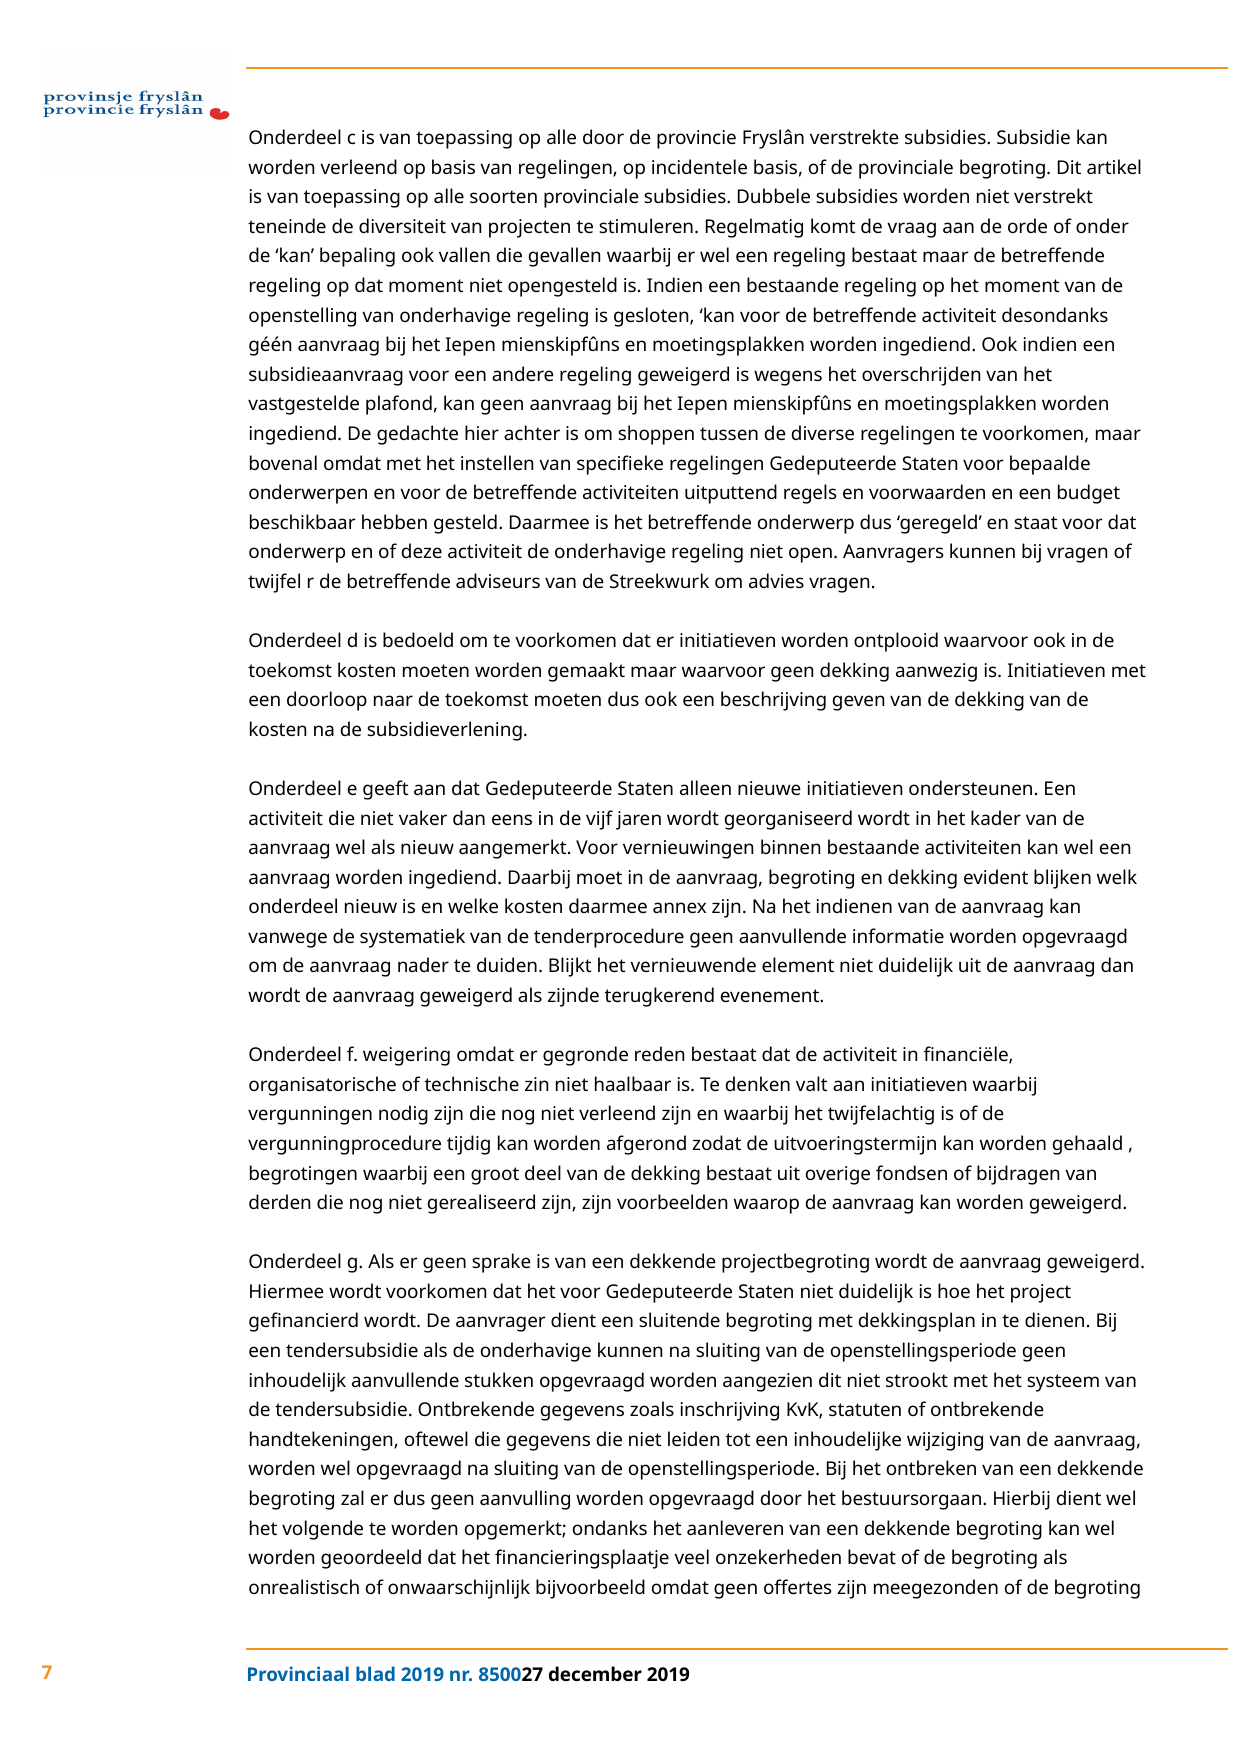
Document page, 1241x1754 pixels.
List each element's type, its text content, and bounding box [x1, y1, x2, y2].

text Onderdeel d is bedoeld om te voorkomen dat er initiatieven worden ontplooid waarvoor ook in de toekomst kosten moeten worden gemaakt maar waarvoor geen dekking aanwezig is. Initiatieven met een doorloop naar de toekomst moeten dus ook een beschrijving geven van de dekking van de kosten na de subsidieverlening. [248, 627, 1152, 742]
text Onderdeel g. Als er geen sprake is van een dekkende projectbegroting wordt de aanvraag geweigerd. Hiermee wordt voorkomen dat het voor Gedeputeerde Staten niet duidelijk is hoe het project gefinancierd wordt. De aanvrager dient een sluitende begroting met dekkingsplan in te dienen. Bij een tendersubsidie als de onderhavige kunnen na sluiting van de openstellingsperiode geen inhoudelijk aanvullende stukken opgevraagd worden aangezien dit niet strookt met het systeem van de tendersubsidie. Ontbrekende gegevens zoals inschrijving KvK, statuten of ontbrekende handtekeningen, oftewel die gegevens die niet leiden tot een inhoudelijke wijziging van de aanvraag, worden wel opgevraagd na sluiting van de openstellingsperiode. Bij het ontbreken van een dekkende begroting zal er dus geen aanvulling worden opgevraagd door het bestuursorgaan. Hierbij dient wel het volgende te worden opgemerkt; ondanks het aanleveren van een dekkende begroting kan wel worden geoordeeld dat het financieringsplaatje veel onzekerheden bevat of de begroting als onrealistisch of onwaarschijnlijk bijvoorbeeld omdat geen offertes zijn meegezonden of de begroting [248, 1248, 1152, 1600]
text Onderdeel e geeft aan dat Gedeputeerde Staten alleen nieuwe initiatieven ondersteunen. Een activiteit die niet vaker dan eens in de vijf jaren wordt georganiseerd wordt in het kader van de aanvraag wel als nieuw aangemerkt. Voor vernieuwingen binnen bestaande activiteiten kan wel een aanvraag worden ingediend. Daarbij moet in de aanvraag, begroting en dekking evident blijken welk onderdeel nieuw is en welke kosten daarmee annex zijn. Na het indienen van de aanvraag kan vanwege de systematiek van de tenderprocedure geen aanvullende informatie worden opgevraagd om de aanvraag nader te duiden. Blijkt het vernieuwende element niet duidelijk uit de aanvraag dan wordt de aanvraag geweigerd als zijnde terugkerend evenement. [248, 775, 1152, 1008]
picture [41, 47, 231, 172]
text Onderdeel f. weigering omdat er gegronde reden bestaat dat de activiteit in financiële, organisatorische of technische zin niet haalbaar is. Te denken valt aan initiatieven waarbij vergunningen nodig zijn die nog niet verleend zijn en waarbij het twijfelachtig is of de vergunningprocedure tijdig kan worden afgerond zodat de uitvoeringstermijn kan worden gehaald , begrotingen waarbij een groot deel van de dekking bestaat uit overige fondsen of bijdragen van derden die nog niet gerealiseerd zijn, zijn voorbeelden waarop de aanvraag kan worden geweigerd. [248, 1041, 1152, 1215]
text Onderdeel c is van toepassing op alle door de provincie Fryslân verstrekte subsidies. Subsidie kan worden verleend op basis van regelingen, op incidentele basis, of de provinciale begroting. Dit artikel is van toepassing op alle soorten provinciale subsidies. Dubbele subsidies worden niet verstrekt teneinde de diversiteit van projecten te stimuleren. Regelmatig komt de vraag aan de orde of onder de ‘kan’ bepaling ook vallen die gevallen waarbij er wel een regeling bestaat maar de betreffende regeling op dat moment niet opengesteld is. Indien een bestaande regeling op het moment van de openstelling van onderhavige regeling is gesloten, ‘kan voor de betreffende activiteit desondanks géén aanvraag bij het Iepen mienskipfûns en moetingsplakken worden ingediend. Ook indien een subsidieaanvraag voor een andere regeling geweigerd is wegens het overschrijden van het vastgestelde plafond, kan geen aanvraag bij het Iepen mienskipfûns en moetingsplakken worden ingediend. De gedachte hier achter is om shoppen tussen de diverse regelingen te voorkomen, maar bovenal omdat met het instellen van specifieke regelingen Gedeputeerde Staten voor bepaalde onderwerpen en voor de betreffende activiteiten uitputtend regels en voorwaarden en een budget beschikbaar hebben gesteld. Daarmee is het betreffende onderwerp dus ‘geregeld’ en staat voor dat onderwerp en of deze activiteit de onderhavige regeling niet open. Aanvragers kunnen bij vragen of twijfel r de betreffende adviseurs van de Streekwurk om advies vragen. [248, 124, 1152, 594]
